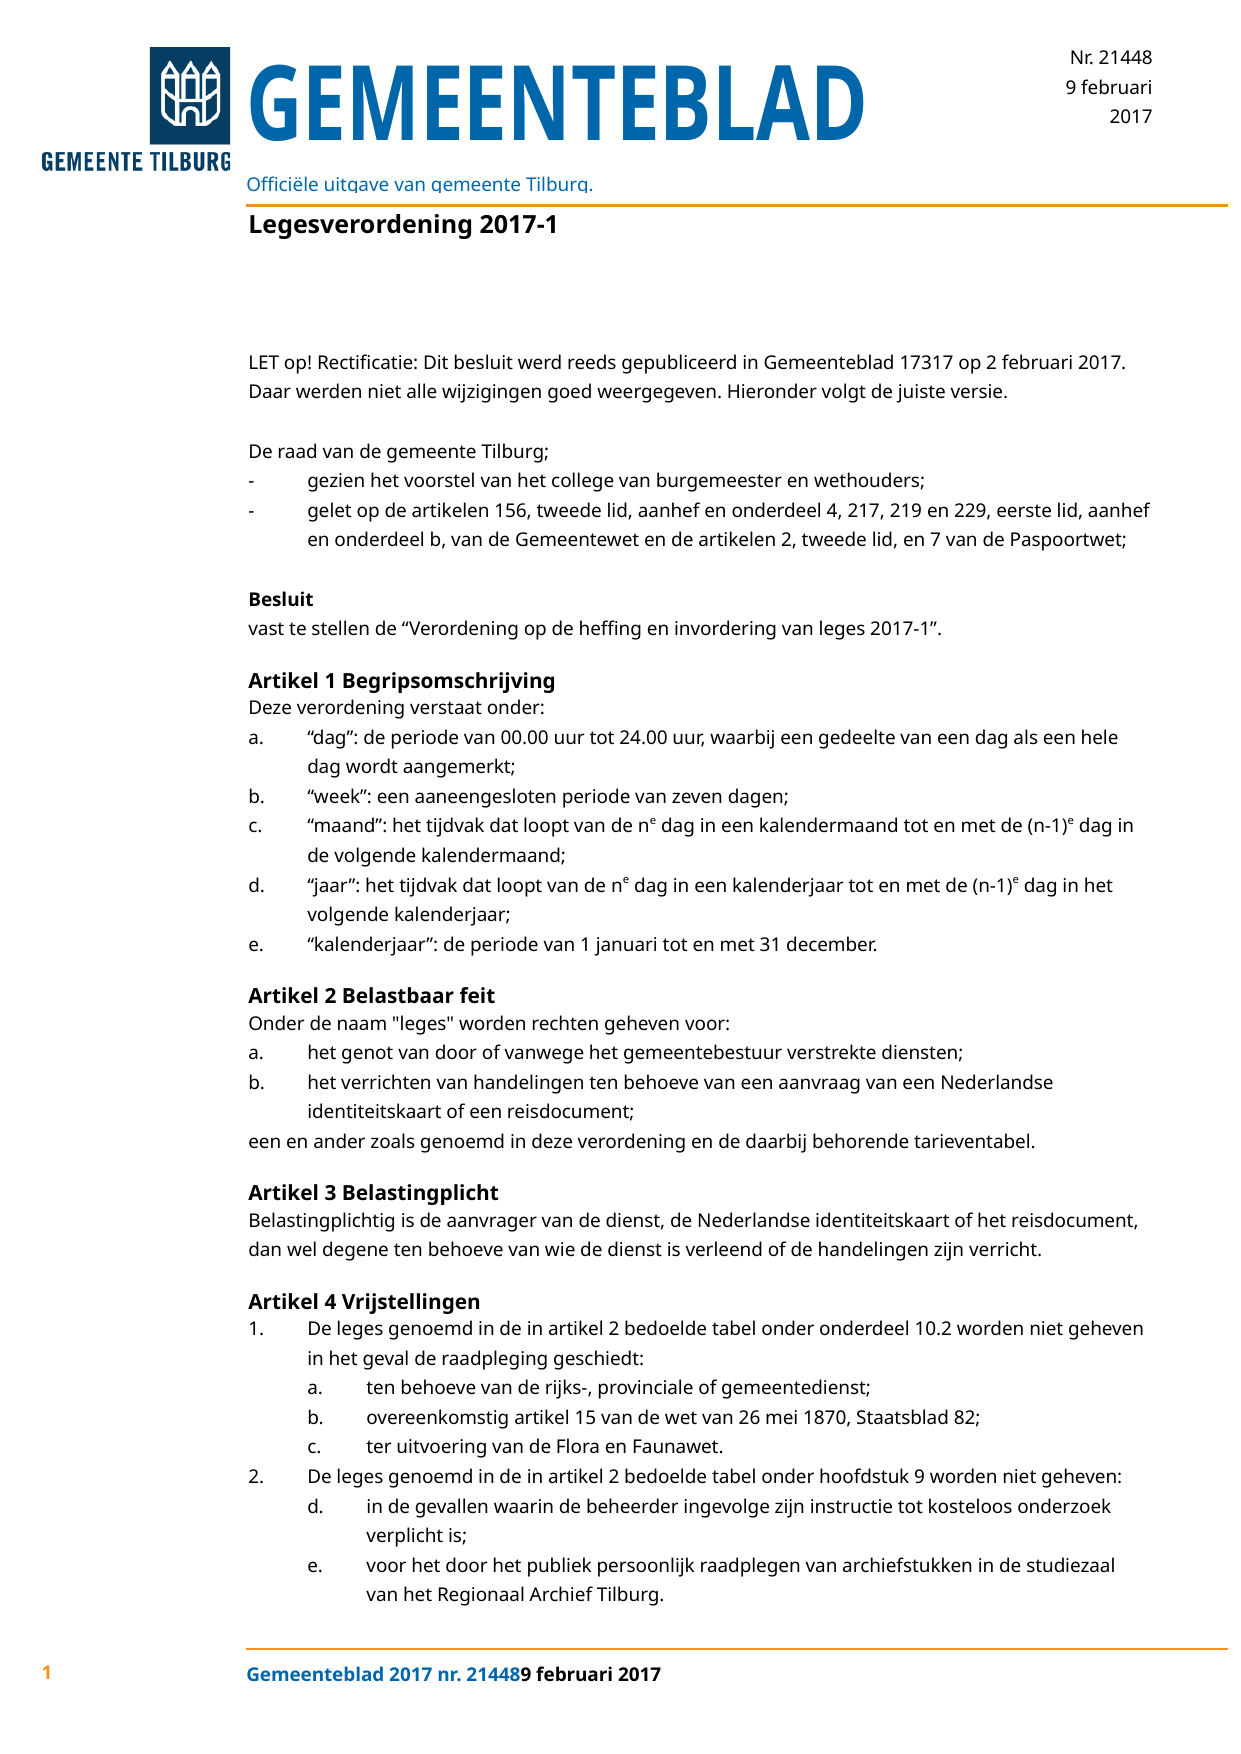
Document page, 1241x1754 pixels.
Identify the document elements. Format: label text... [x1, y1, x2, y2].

list voor het door het publiek persoonlijk raadplegen van archiefstukken in de studiezaal van het Regionaal Archief Tilburg. [307, 1552, 1152, 1607]
text Legesverordening 2017-1 [248, 207, 1152, 241]
text Onder de naam "leges" worden rechten geheven voor: [248, 1010, 1152, 1036]
list overeenkomstig artikel 15 van de wet van 26 mei 1870, Staatsblad 82; [307, 1404, 1152, 1430]
list De leges genoemd in de in artikel 2 bedoelde tabel onder hoofdstuk 9 worden niet geheven: [248, 1463, 1152, 1489]
list gezien het voorstel van het college van burgemeester en wethouders; [248, 467, 1152, 493]
list “dag”: de periode van 00.00 uur tot 24.00 uur, waarbij een gedeelte van een dag als een hele dag wordt aangemerkt; [248, 724, 1152, 779]
list “jaar”: het tijdvak dat loopt van de ne dag in een kalenderjaar tot en met de (n-1)e dag in het volgende kalenderjaar; [248, 872, 1152, 927]
list in de gevallen waarin de beheerder ingevolge zijn instructie tot kosteloos onderzoek verplicht is; [307, 1493, 1152, 1548]
list het genot van door of vanwege het gemeentebestuur verstrekte diensten; [248, 1039, 1152, 1065]
text De raad van de gemeente Tilburg; [248, 438, 1152, 464]
text een en ander zoals genoemd in deze verordening en de daarbij behorende tarieventabel. [248, 1128, 1152, 1154]
list “kalenderjaar”: de periode van 1 januari tot en met 31 december. [248, 931, 1152, 957]
text Deze verordening verstaat onder: [248, 694, 1152, 720]
text Artikel 4 Vrijstellingen [248, 1287, 1152, 1315]
list ter uitvoering van de Flora en Faunawet. [307, 1434, 1152, 1459]
list het verrichten van handelingen ten behoeve van een aanvraag van een Nederlandse identiteitskaart of een reisdocument; [248, 1069, 1152, 1124]
text Artikel 3 Belastingplicht [248, 1178, 1152, 1207]
list “week”: een aaneengesloten periode van zeven dagen; [248, 783, 1152, 809]
text vast te stellen de “Verordening op de heffing en invordering van leges 2017-1”. [248, 615, 1152, 641]
list De leges genoemd in de in artikel 2 bedoelde tabel onder onderdeel 10.2 worden niet geheven in het geval de raadpleging geschiedt: [248, 1315, 1152, 1371]
list “maand”: het tijdvak dat loopt van de ne dag in een kalendermaand tot en met de (n-1)e dag in de volgende kalendermaand; [248, 813, 1152, 868]
text Belastingplichtig is de aanvrager van de dienst, de Nederlandse identiteitskaart of het reisdocument, dan wel degene ten behoeve van wie de dienst is verleend of de handelingen zijn verricht. [248, 1207, 1152, 1262]
list gelet op de artikelen 156, tweede lid, aanhef en onderdeel 4, 217, 219 en 229, eerste lid, aanhef en onderdeel b, van de Gemeentewet en de artikelen 2, tweede lid, en 7 van de Paspoortwet; [248, 497, 1152, 552]
text Artikel 1 Begripsomschrijving [248, 666, 1152, 694]
picture [41, 47, 231, 172]
text Artikel 2 Belastbaar feit [248, 981, 1152, 1010]
text Besluit [248, 586, 1152, 612]
list ten behoeve van de rijks-, provinciale of gemeentedienst; [307, 1374, 1152, 1400]
text LET op! Rectificatie: Dit besluit werd reeds gepubliceerd in Gemeenteblad 17317 op 2 februari 2017. Daar werden niet alle wijzigingen goed weergegeven. Hieronder volgt de juiste versie. [248, 349, 1152, 404]
